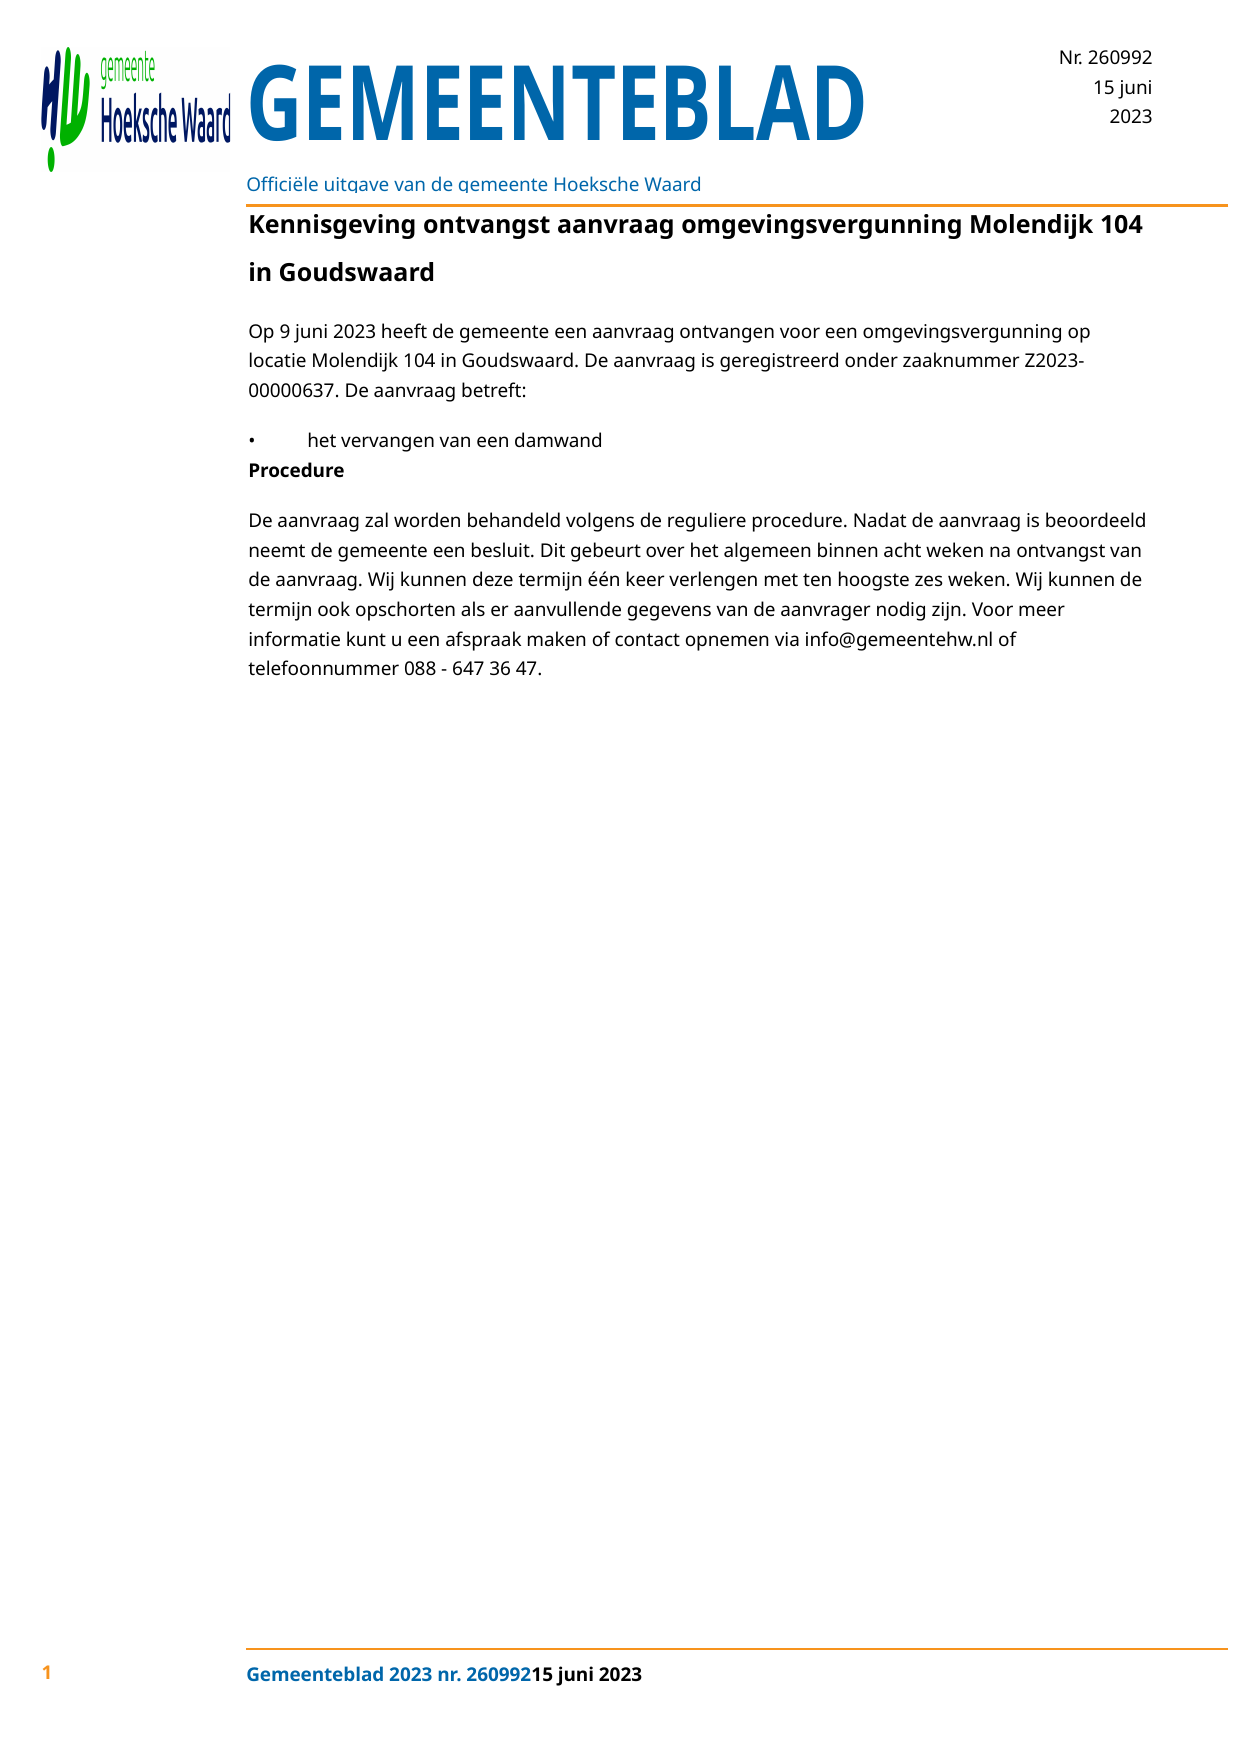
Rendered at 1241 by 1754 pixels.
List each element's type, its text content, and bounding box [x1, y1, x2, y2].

text Op 9 juni 2023 heeft de gemeente een aanvraag ontvangen voor een omgevingsvergunning op locatie Molendijk 104 in Goudswaard. De aanvraag is geregistreerd onder zaaknummer Z2023-00000637. De aanvraag betreft: [248, 318, 1152, 403]
text De aanvraag zal worden behandeld volgens de reguliere procedure. Nadat de aanvraag is beoordeeld neemt de gemeente een besluit. Dit gebeurt over het algemeen binnen acht weken na ontvangst van de aanvraag. Wij kunnen deze termijn één keer verlengen met ten hoogste zes weken. Wij kunnen de termijn ook opschorten als er aanvullende gegevens van de aanvrager nodig zijn. Voor meer informatie kunt u een afspraak maken of contact opnemen via info@gemeentehw.nl of telefoonnummer 088 - 647 36 47. [248, 507, 1152, 681]
picture [41, 47, 231, 172]
text Procedure [248, 457, 1152, 483]
text Kennisgeving ontvangst aanvraag omgevingsvergunning Molendijk 104 in Goudswaard [248, 207, 1152, 288]
list het vervangen van een damwand [248, 427, 1152, 453]
